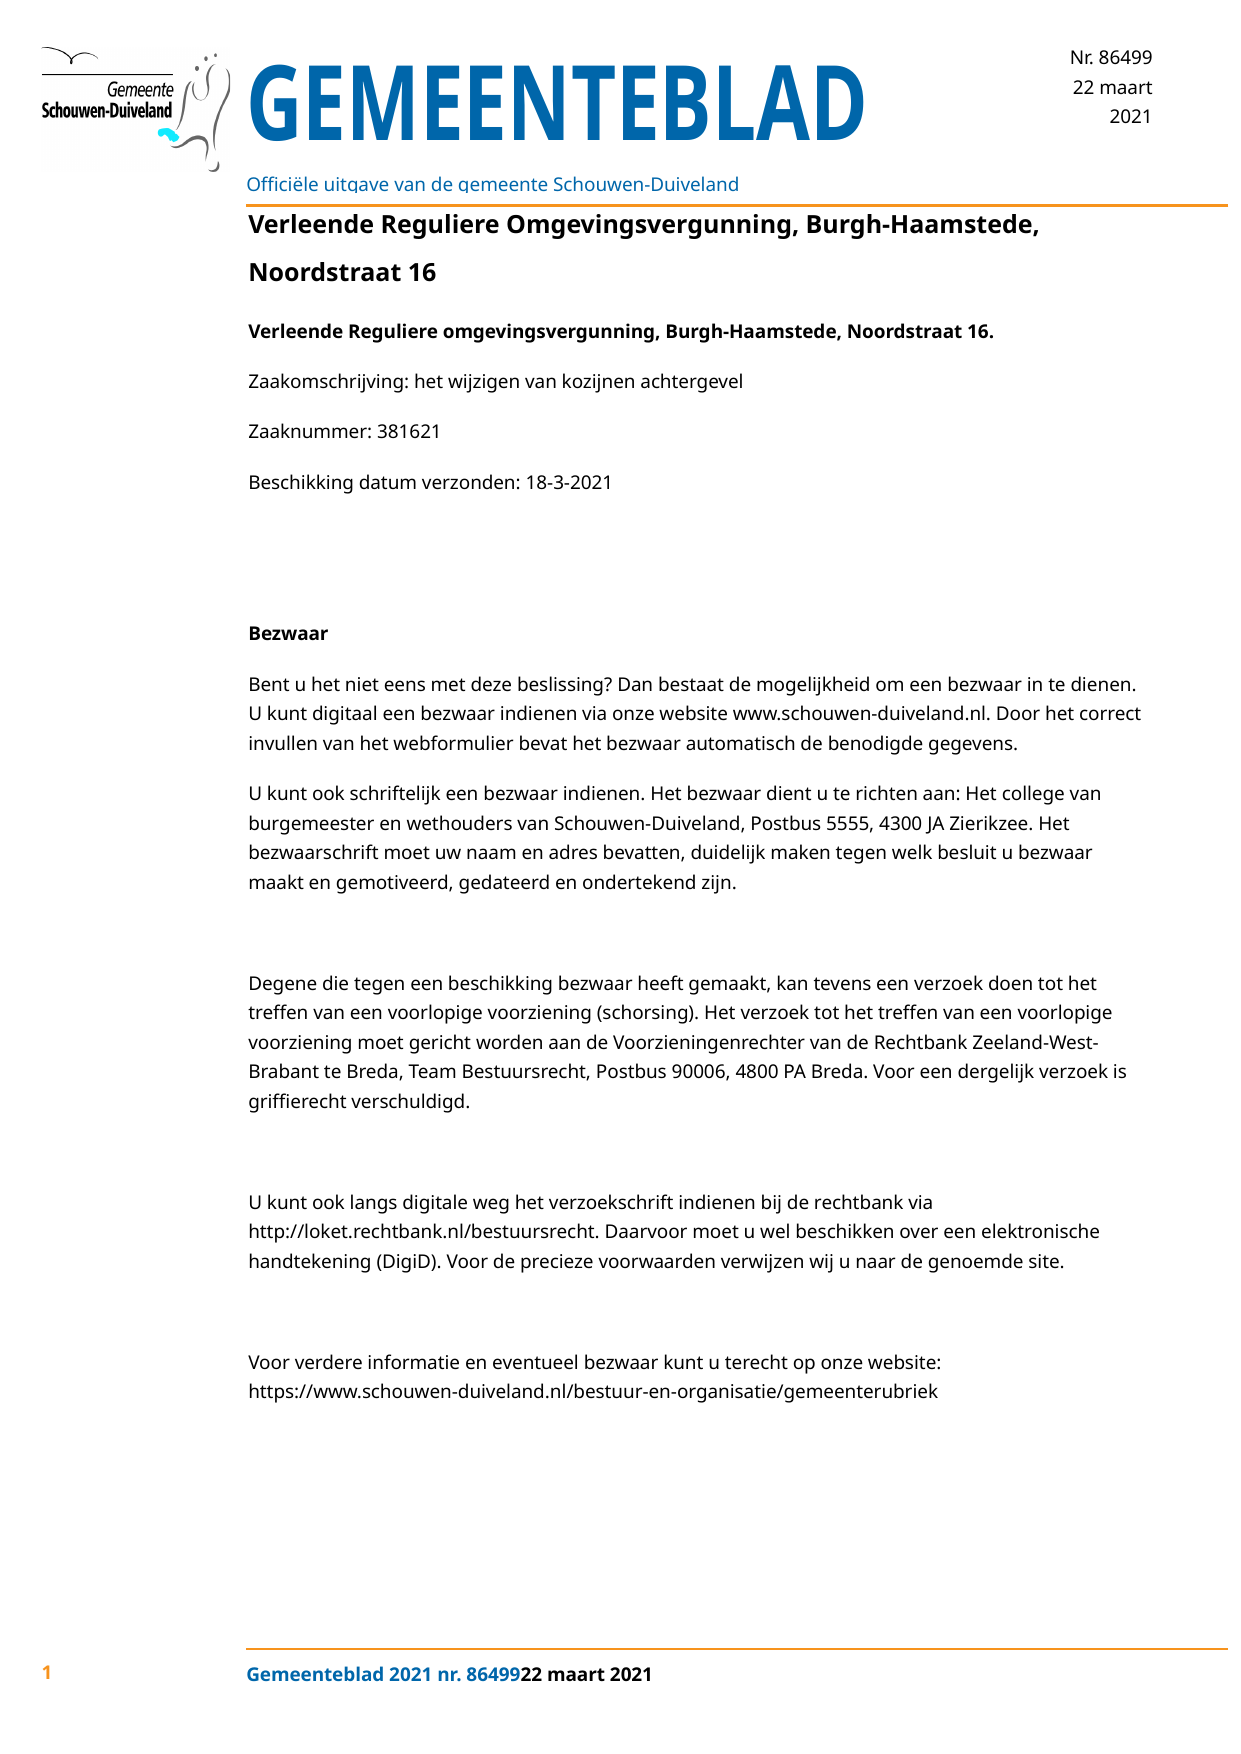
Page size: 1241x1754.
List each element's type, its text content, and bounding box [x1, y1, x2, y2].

text Zaaknummer: 381621 [248, 419, 1152, 444]
text U kunt ook langs digitale weg het verzoekschrift indienen bij de rechtbank via http://loket.rechtbank.nl/bestuursrecht. Daarvoor moet u wel beschikken over een elektronische handtekening (DigiD). Voor de precieze voorwaarden verwijzen wij u naar de genoemde site. [248, 1189, 1152, 1274]
text Verleende Reguliere omgevingsvergunning, Burgh-Haamstede, Noordstraat 16. [248, 318, 1152, 344]
text Degene die tegen een beschikking bezwaar heeft gemaakt, kan tevens een verzoek doen tot het treffen van een voorlopige voorziening (schorsing). Het verzoek tot het treffen van een voorlopige voorziening moet gericht worden aan de Voorzieningenrechter van de Rechtbank Zeeland-West-Brabant te Breda, Team Bestuursrecht, Postbus 90006, 4800 PA Breda. Voor een dergelijk verzoek is griffierecht verschuldigd. [248, 970, 1152, 1114]
text Bent u het niet eens met deze beslissing? Dan bestaat de mogelijkheid om een bezwaar in te dienen. U kunt digitaal een bezwaar indienen via onze website www.schouwen-duiveland.nl. Door het correct invullen van het webformulier bevat het bezwaar automatisch de benodigde gegevens. [248, 671, 1152, 756]
text Zaakomschrijving: het wijzigen van kozijnen achtergevel [248, 368, 1152, 394]
text Bezwaar [248, 620, 1152, 646]
text Verleende Reguliere Omgevingsvergunning, Burgh-Haamstede, Noordstraat 16 [248, 207, 1152, 288]
text Voor verdere informatie en eventueel bezwaar kunt u terecht op onze website: https://www.schouwen-duiveland.nl/bestuur-en-organisatie/gemeenterubriek [248, 1349, 1152, 1404]
text U kunt ook schriftelijk een bezwaar indienen. Het bezwaar dient u te richten aan: Het college van burgemeester en wethouders van Schouwen-Duiveland, Postbus 5555, 4300 JA Zierikzee. Het bezwaarschrift moet uw naam en adres bevatten, duidelijk maken tegen welk besluit u bezwaar maakt en gemotiveerd, gedateerd en ondertekend zijn. [248, 780, 1152, 895]
picture [41, 47, 231, 172]
text Beschikking datum verzonden: 18-3-2021 [248, 469, 1152, 495]
